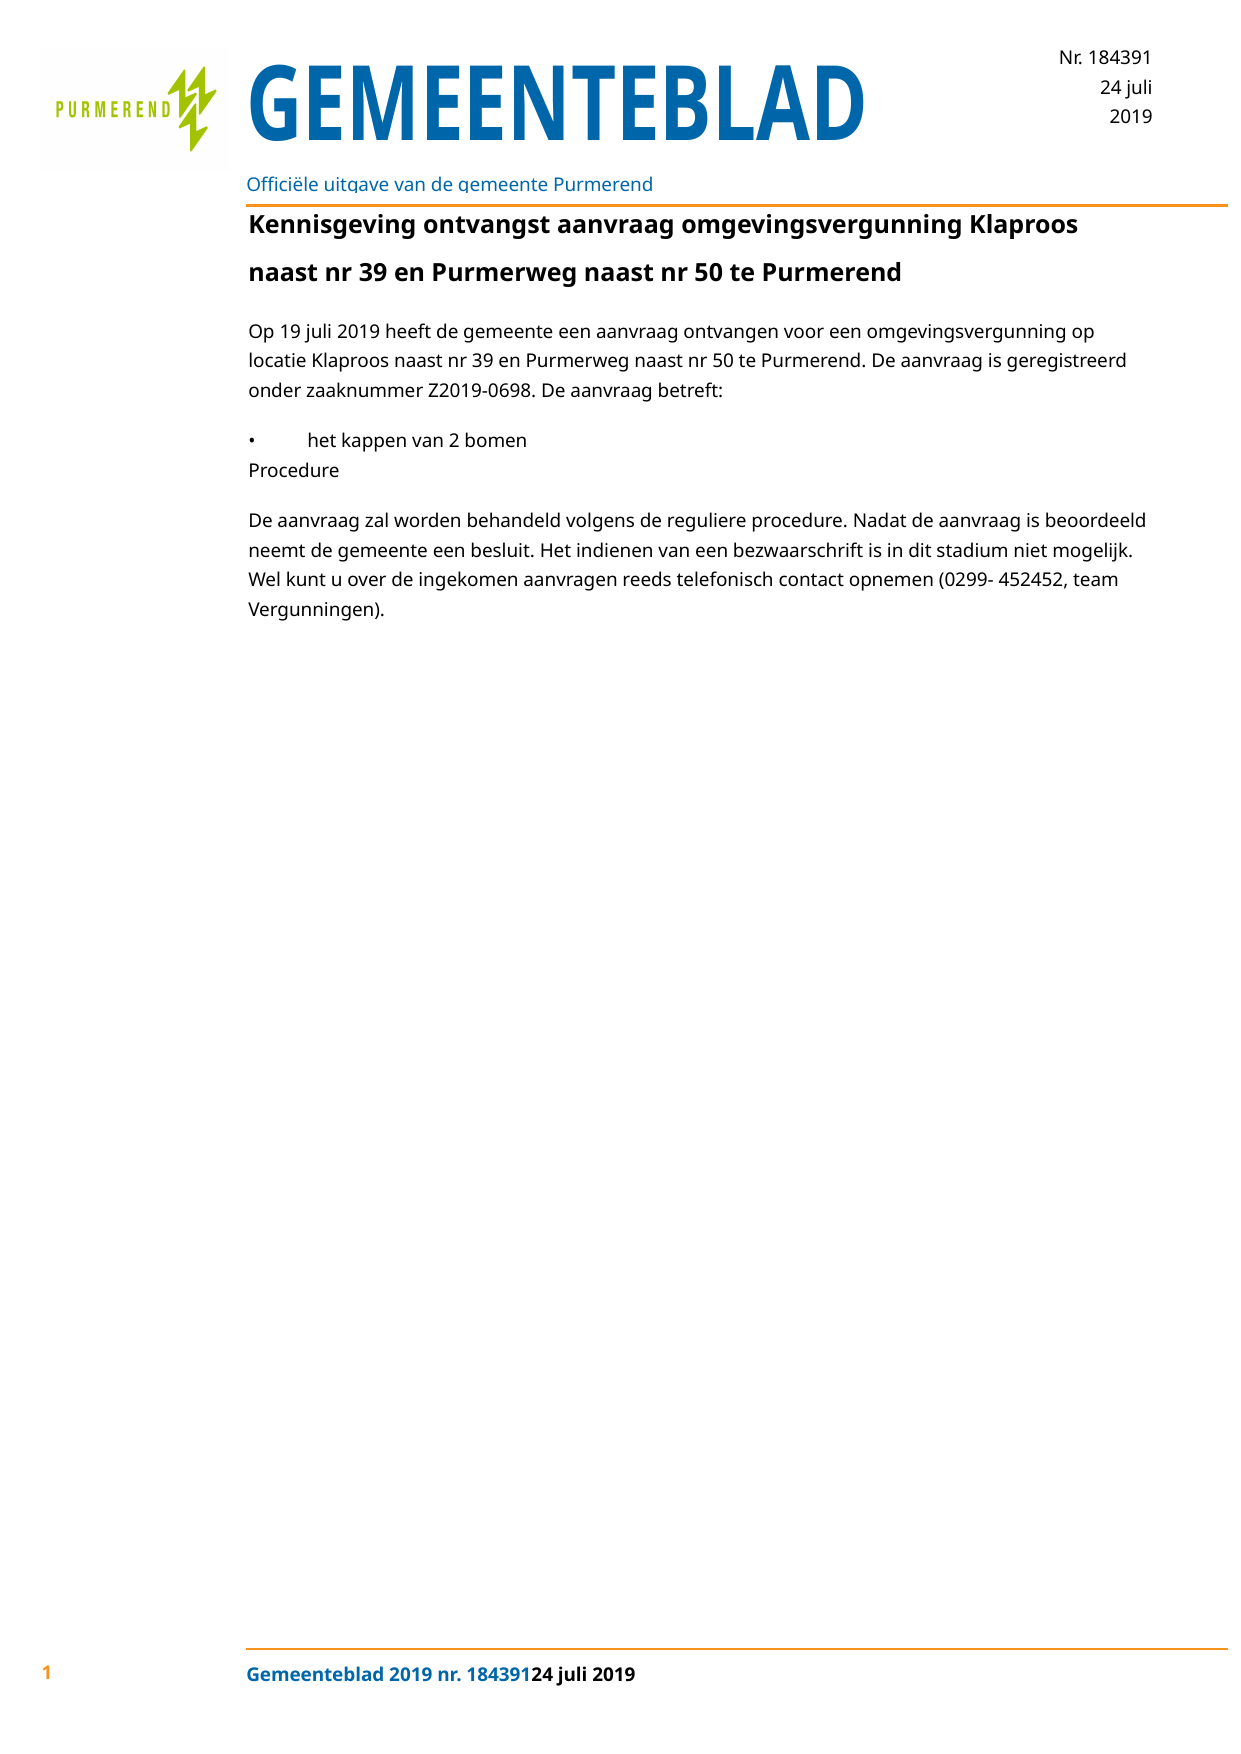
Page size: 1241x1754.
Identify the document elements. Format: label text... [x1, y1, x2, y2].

text Kennisgeving ontvangst aanvraag omgevingsvergunning Klaproos naast nr 39 en Purmerweg naast nr 50 te Purmerend [248, 207, 1152, 288]
text Op 19 juli 2019 heeft de gemeente een aanvraag ontvangen voor een omgevingsvergunning op locatie Klaproos naast nr 39 en Purmerweg naast nr 50 te Purmerend. De aanvraag is geregistreerd onder zaaknummer Z2019-0698. De aanvraag betreft: [248, 318, 1152, 403]
picture [41, 47, 231, 172]
text De aanvraag zal worden behandeld volgens de reguliere procedure. Nadat de aanvraag is beoordeeld neemt de gemeente een besluit. Het indienen van een bezwaarschrift is in dit stadium niet mogelijk. Wel kunt u over de ingekomen aanvragen reeds telefonisch contact opnemen (0299- 452452, team Vergunningen). [248, 507, 1152, 622]
text Procedure [248, 457, 1152, 483]
list het kappen van 2 bomen [248, 427, 1152, 453]
